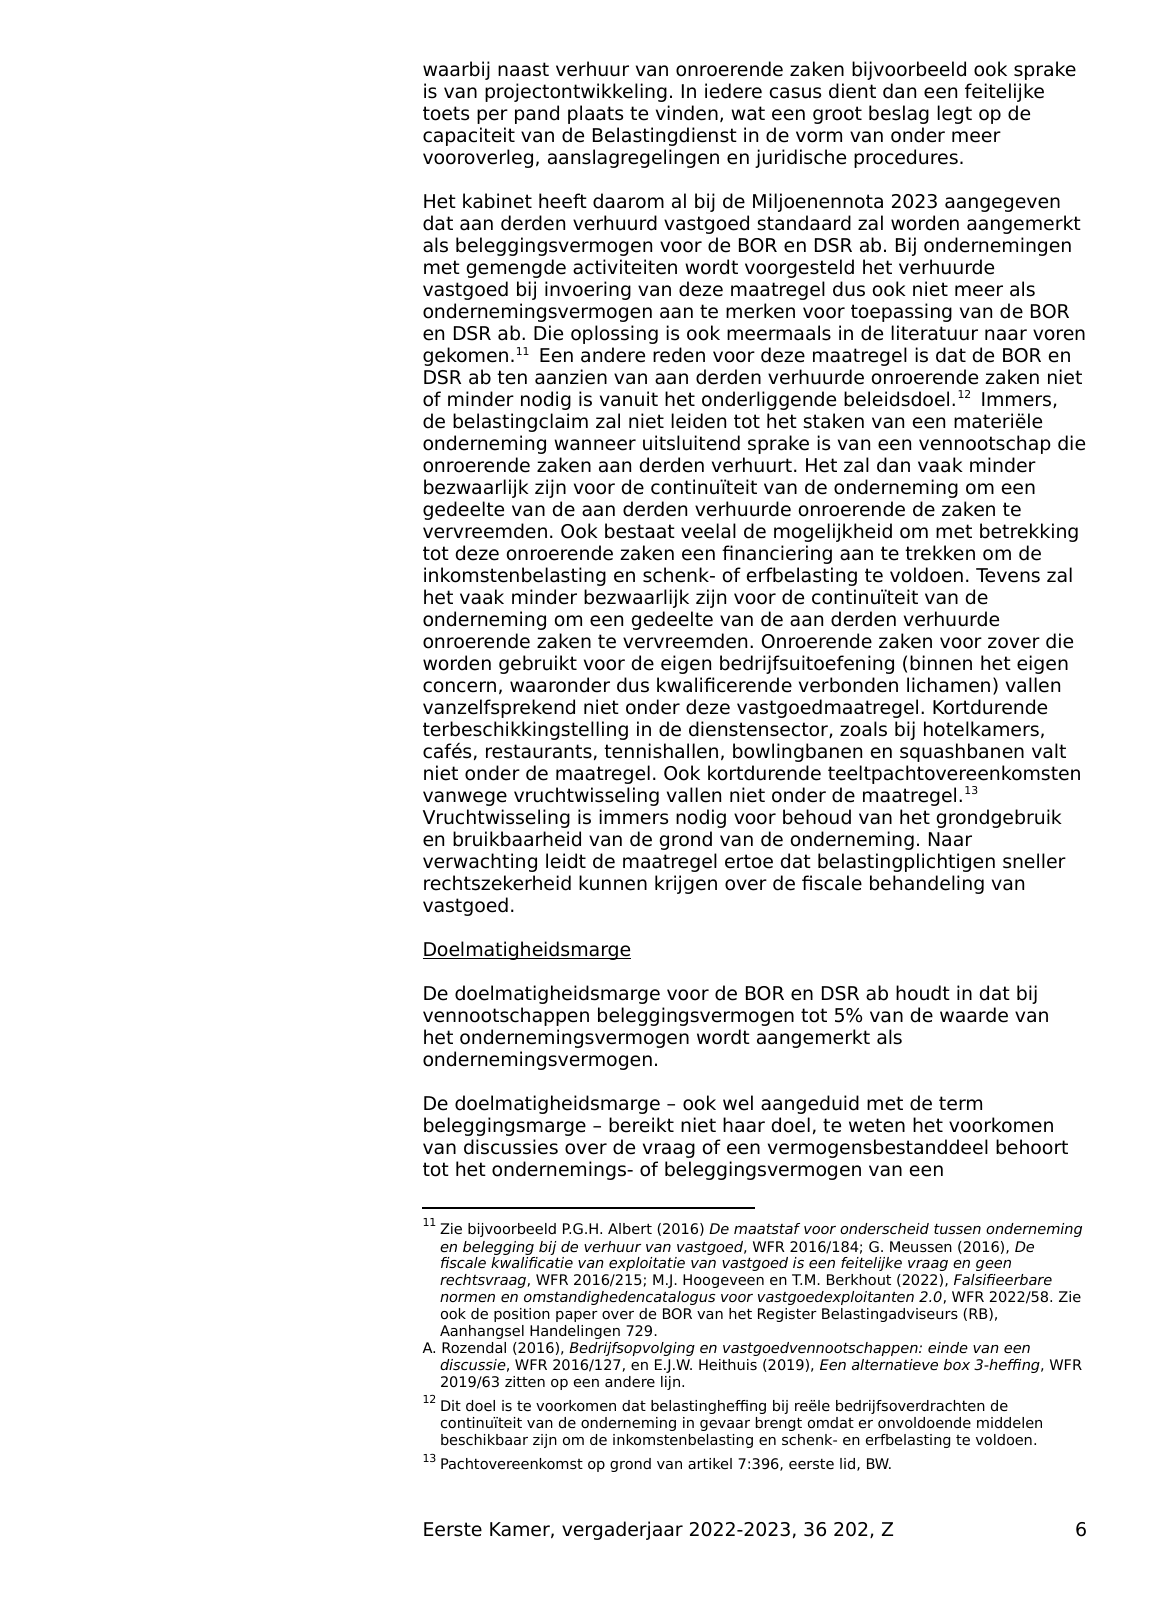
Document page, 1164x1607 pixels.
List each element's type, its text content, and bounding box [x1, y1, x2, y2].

text Pachtovereenkomst op grond van artikel 7:396, eerste lid, BW. [422, 1452, 1087, 1474]
text Het kabinet heeft daarom al bij de Miljoenennota 2023 aangegeven dat aan derden verhuurd vastgoed standaard zal worden aangemerkt als beleggingsvermogen voor de BOR en DSR ab. Bij ondernemingen met gemengde activiteiten wordt voorgesteld het verhuurde vastgoed bij invoering van deze maatregel dus ook niet meer als ondernemingsvermogen aan te merken voor toepassing van de BOR en DSR ab. Die oplossing is ook meermaals in de literatuur naar voren gekomen. Een andere reden voor deze maatregel is dat de BOR en DSR ab ten aanzien van aan derden verhuurde onroerende zaken niet of minder nodig is vanuit het onderliggende beleidsdoel. Immers, de belastingclaim zal niet leiden tot het staken van een materiële onderneming wanneer uitsluitend sprake is van een vennootschap die onroerende zaken aan derden verhuurt. Het zal dan vaak minder bezwaarlijk zijn voor de continuïteit van de onderneming om een gedeelte van de aan derden verhuurde onroerende de zaken te vervreemden. Ook bestaat veelal de mogelijkheid om met betrekking tot deze onroerende zaken een financiering aan te trekken om de inkomstenbelasting en schenk- of erfbelasting te voldoen. Tevens zal het vaak minder bezwaarlijk zijn voor de continuïteit van de onderneming om een gedeelte van de aan derden verhuurde onroerende zaken te vervreemden. Onroerende zaken voor zover die worden gebruikt voor de eigen bedrijfsuitoefening (binnen het eigen concern, waaronder dus kwalificerende verbonden lichamen) vallen vanzelfsprekend niet onder deze vastgoedmaatregel. Kortdurende terbeschikkingstelling in de dienstensector, zoals bij hotelkamers, cafés, restaurants, tennishallen, bowlingbanen en squashbanen valt niet onder de maatregel. Ook kortdurende teeltpachtovereenkomsten vanwege vruchtwisseling vallen niet onder de maatregel. Vruchtwisseling is immers nodig voor behoud van het grondgebruik en bruikbaarheid van de grond van de onderneming. Naar verwachting leidt de maatregel ertoe dat belastingplichtigen sneller rechtszekerheid kunnen krijgen over de fiscale behandeling van vastgoed. [422, 191, 1087, 916]
text Dit doel is te voorkomen dat belastingheffing bij reële bedrijfsoverdrachten de continuïteit van de onderneming in gevaar brengt omdat er onvoldoende middelen beschikbaar zijn om de inkomstenbelasting en schenk- en erfbelasting te voldoen. [422, 1393, 1087, 1449]
text De doelmatigheidsmarge – ook wel aangeduid met de term beleggingsmarge – bereikt niet haar doel, te weten het voorkomen van discussies over de vraag of een vermogensbestanddeel behoort tot het ondernemings- of beleggingsvermogen van een [422, 1093, 1087, 1181]
text Zie bijvoorbeeld P.G.H. Albert (2016) De maatstaf voor onderscheid tussen onderneming en belegging bij de verhuur van vastgoed, WFR 2016/184; G. Meussen (2016), De fiscale kwalificatie van exploitatie van vastgoed is een feitelijke vraag en geen rechtsvraag, WFR 2016/215; M.J. Hoogeveen en T.M. Berkhout (2022), Falsifieerbare normen en omstandighedencatalogus voor vastgoedexploitanten 2.0, WFR 2022/58. Zie ook de position paper over de BOR van het Register Belastingadviseurs (RB), Aanhangsel Handelingen 729. [422, 1217, 1087, 1340]
subtitle Doelmatigheidsmarge [422, 939, 1087, 961]
text De doelmatigheidsmarge voor de BOR en DSR ab houdt in dat bij vennootschappen beleggingsvermogen tot 5% van de waarde van het ondernemingsvermogen wordt aangemerkt als ondernemingsvermogen. [422, 983, 1087, 1071]
text waarbij naast verhuur van onroerende zaken bijvoorbeeld ook sprake is van projectontwikkeling. In iedere casus dient dan een feitelijke toets per pand plaats te vinden, wat een groot beslag legt op de capaciteit van de Belastingdienst in de vorm van onder meer vooroverleg, aanslagregelingen en juridische procedures. [422, 59, 1087, 169]
text A. Rozendal (2016), Bedrijfsopvolging en vastgoedvennootschappen: einde van een discussie, WFR 2016/127, en E.J.W. Heithuis (2019), Een alternatieve box 3-heffing, WFR 2019/63 zitten op een andere lijn. [422, 1340, 1087, 1391]
